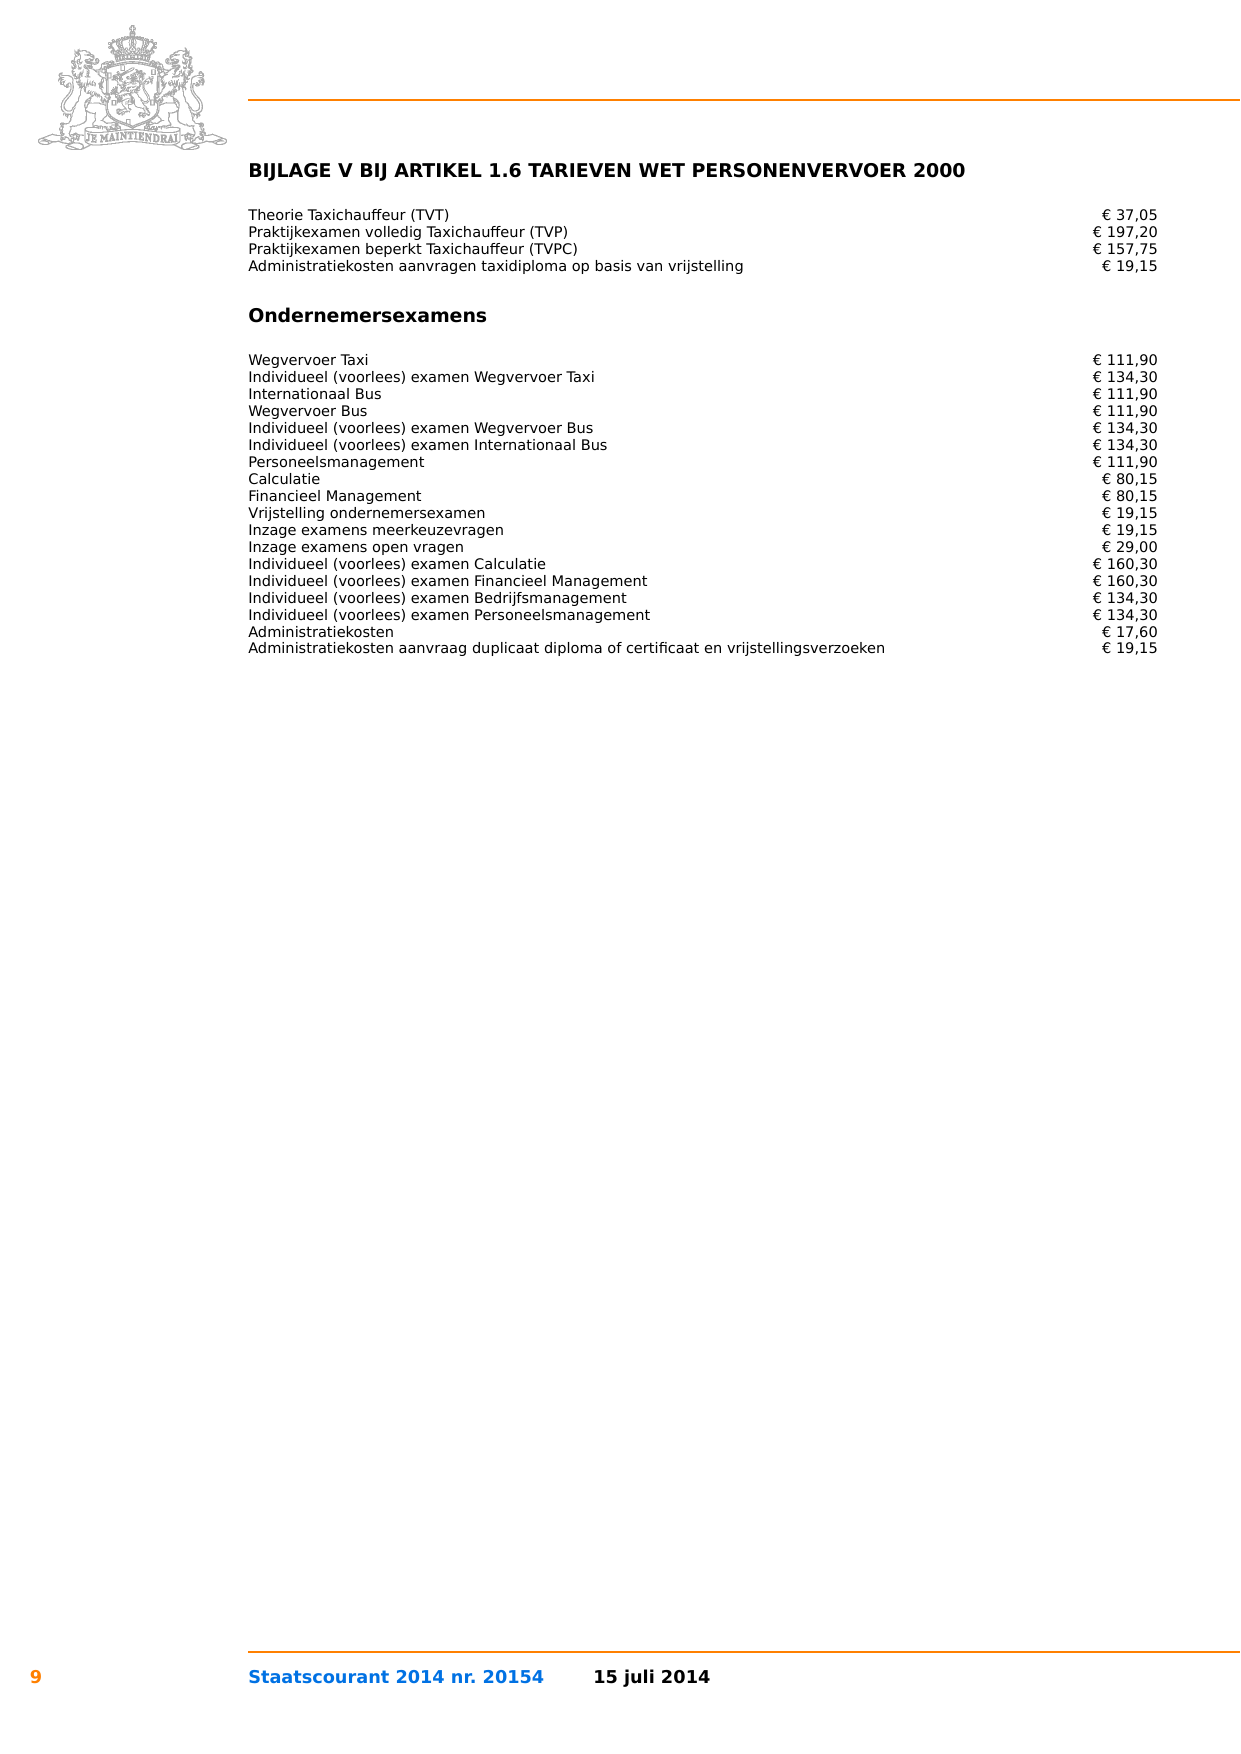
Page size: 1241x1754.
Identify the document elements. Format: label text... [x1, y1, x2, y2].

table_cell Individueel (voorlees) examen Wegvervoer Bus [248, 420, 1064, 437]
table_cell Calculatie [248, 471, 1064, 488]
table_header Theorie Taxichauffeur (TVT) [248, 207, 1064, 224]
table_header € 111,90 [1064, 352, 1163, 369]
subtitle Ondernemersexamens [248, 305, 1163, 327]
table_cell € 111,90 [1064, 386, 1163, 403]
table_cell Personeelsmanagement [248, 454, 1064, 471]
table_cell Inzage examens meerkeuzevragen [248, 522, 1064, 538]
table_cell Individueel (voorlees) examen Financieel Management [248, 573, 1064, 589]
table_cell Praktijkexamen beperkt Taxichauffeur (TVPC) [248, 241, 1064, 258]
table_cell € 17,60 [1064, 624, 1163, 640]
table_cell Vrijstelling ondernemersexamen [248, 505, 1064, 522]
table_cell € 111,90 [1064, 403, 1163, 420]
table_cell € 197,20 [1064, 224, 1163, 241]
table_cell Administratiekosten [248, 624, 1064, 640]
table_header € 37,05 [1064, 207, 1163, 224]
table_cell Praktijkexamen volledig Taxichauffeur (TVP) [248, 224, 1064, 241]
table_cell Internationaal Bus [248, 386, 1064, 403]
table_cell € 80,15 [1064, 488, 1163, 504]
table_cell Individueel (voorlees) examen Bedrijfsmanagement [248, 590, 1064, 606]
table_cell Wegvervoer Bus [248, 403, 1064, 420]
table_cell Administratiekosten aanvraag duplicaat diploma of certificaat en vrijstellingsverzoeken [248, 640, 1064, 657]
table_cell € 19,15 [1064, 522, 1163, 538]
picture [38, 25, 227, 150]
table_cell € 29,00 [1064, 539, 1163, 556]
table_cell € 19,15 [1064, 640, 1163, 657]
table_cell € 134,30 [1064, 420, 1163, 437]
table_header Wegvervoer Taxi [248, 352, 1064, 369]
table_cell € 19,15 [1064, 505, 1163, 522]
table_cell Individueel (voorlees) examen Wegvervoer Taxi [248, 369, 1064, 386]
table_cell € 134,30 [1064, 369, 1163, 386]
table_cell € 111,90 [1064, 454, 1163, 471]
table_cell Individueel (voorlees) examen Personeelsmanagement [248, 606, 1064, 623]
table_cell € 134,30 [1064, 590, 1163, 606]
table_cell € 157,75 [1064, 241, 1163, 258]
subtitle BIJLAGE V BIJ ARTIKEL 1.6 TARIEVEN WET PERSONENVERVOER 2000 [248, 160, 1163, 182]
table_cell Administratiekosten aanvragen taxidiploma op basis van vrijstelling [248, 258, 1064, 275]
table_cell Individueel (voorlees) examen Internationaal Bus [248, 437, 1064, 454]
table_cell € 80,15 [1064, 471, 1163, 488]
table_cell € 134,30 [1064, 437, 1163, 454]
table_cell Individueel (voorlees) examen Calculatie [248, 556, 1064, 572]
table_cell Financieel Management [248, 488, 1064, 504]
table_cell € 160,30 [1064, 556, 1163, 572]
table_cell € 134,30 [1064, 606, 1163, 623]
table_cell € 19,15 [1064, 258, 1163, 275]
table_cell Inzage examens open vragen [248, 539, 1064, 556]
table_cell € 160,30 [1064, 573, 1163, 589]
